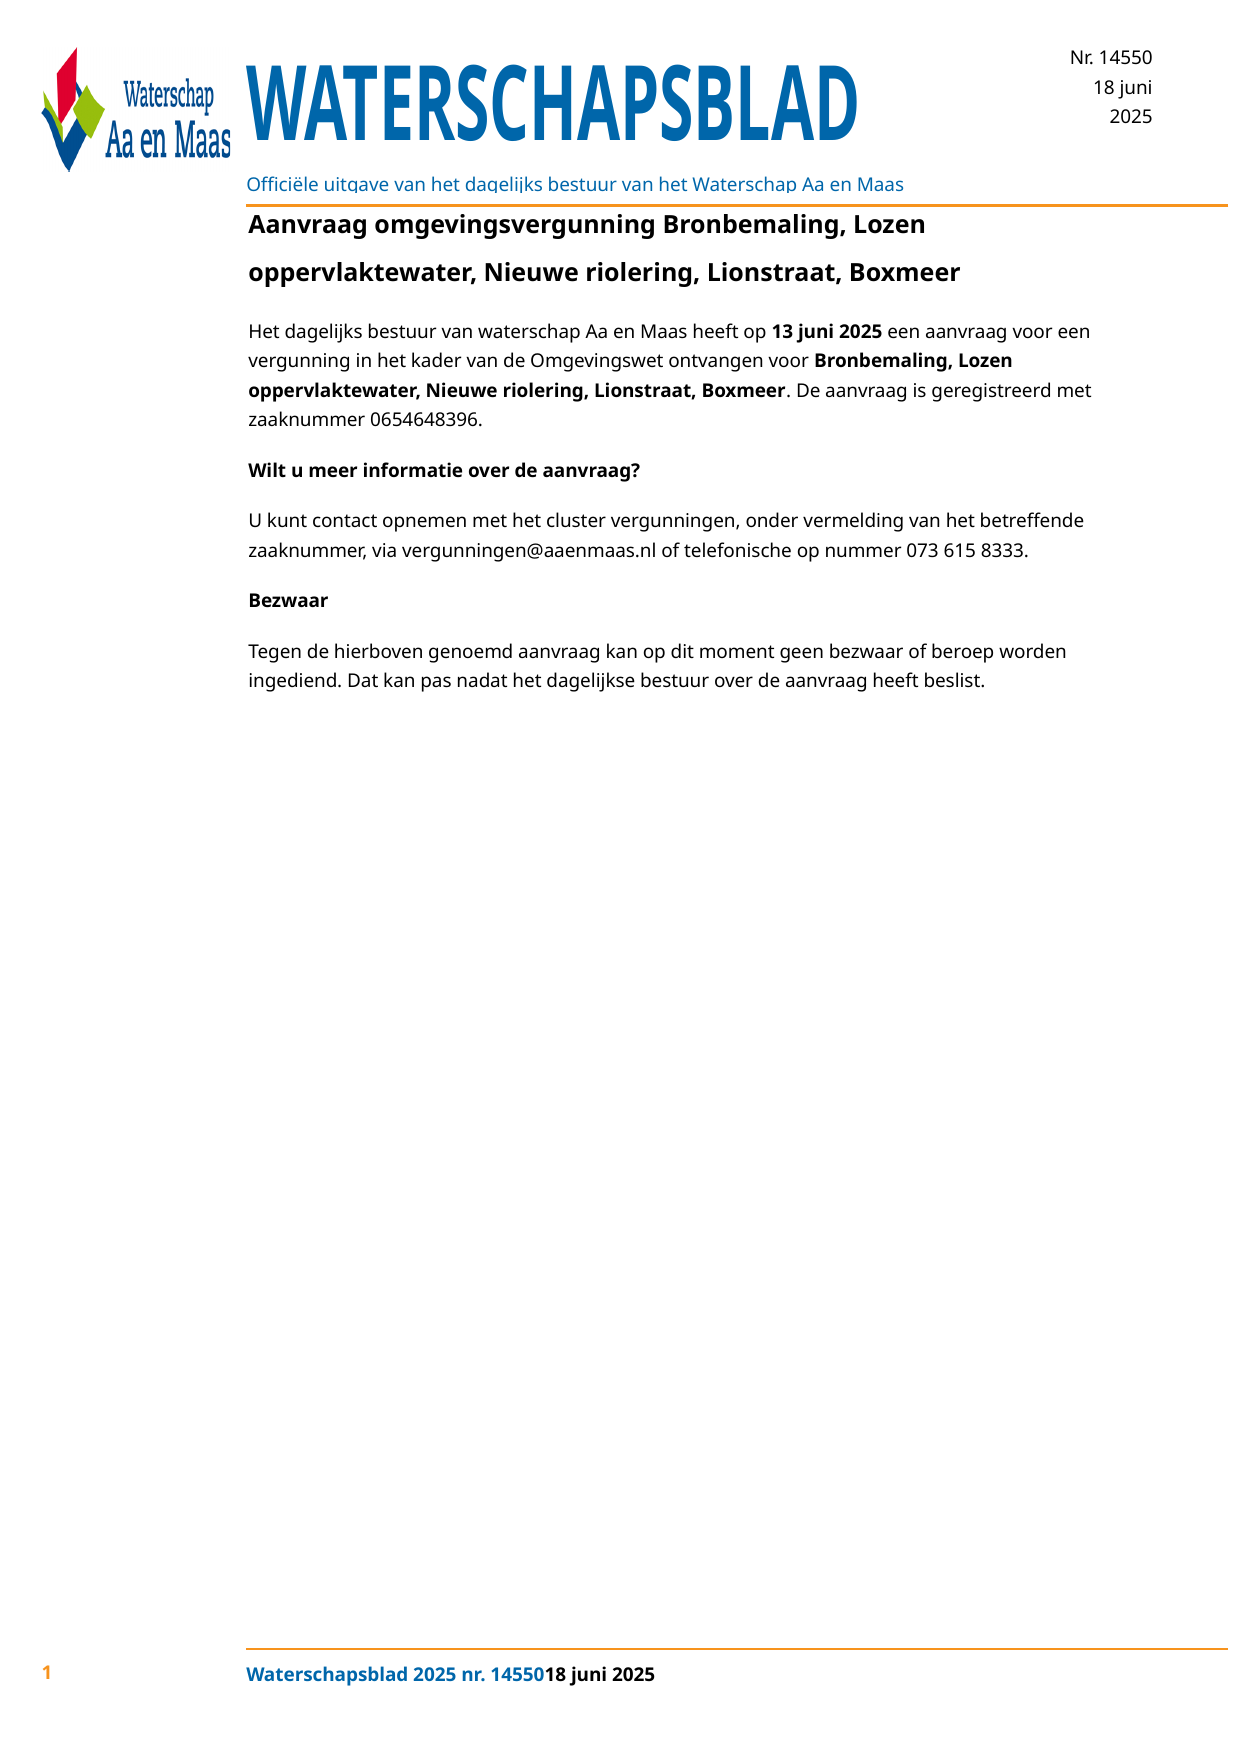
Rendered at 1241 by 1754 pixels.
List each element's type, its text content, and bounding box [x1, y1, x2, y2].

text Wilt u meer informatie over de aanvraag? [248, 457, 1152, 483]
text U kunt contact opnemen met het cluster vergunningen, onder vermelding van het betreffende zaaknummer, via vergunningen@aaenmaas.nl of telefonische op nummer 073 615 8333. [248, 507, 1152, 563]
text Het dagelijks bestuur van waterschap Aa en Maas heeft op 13 juni 2025 een aanvraag voor een vergunning in het kader van de Omgevingswet ontvangen voor Bronbemaling, Lozen oppervlaktewater, Nieuwe riolering, Lionstraat, Boxmeer. De aanvraag is geregistreerd met zaaknummer 0654648396. [248, 318, 1152, 432]
text Bezwaar [248, 587, 1152, 613]
text Aanvraag omgevingsvergunning Bronbemaling, Lozen oppervlaktewater, Nieuwe riolering, Lionstraat, Boxmeer [248, 207, 1152, 288]
picture [41, 47, 231, 172]
text Tegen de hierboven genoemd aanvraag kan op dit moment geen bezwaar of beroep worden ingediend. Dat kan pas nadat het dagelijkse bestuur over de aanvraag heeft beslist. [248, 638, 1152, 693]
